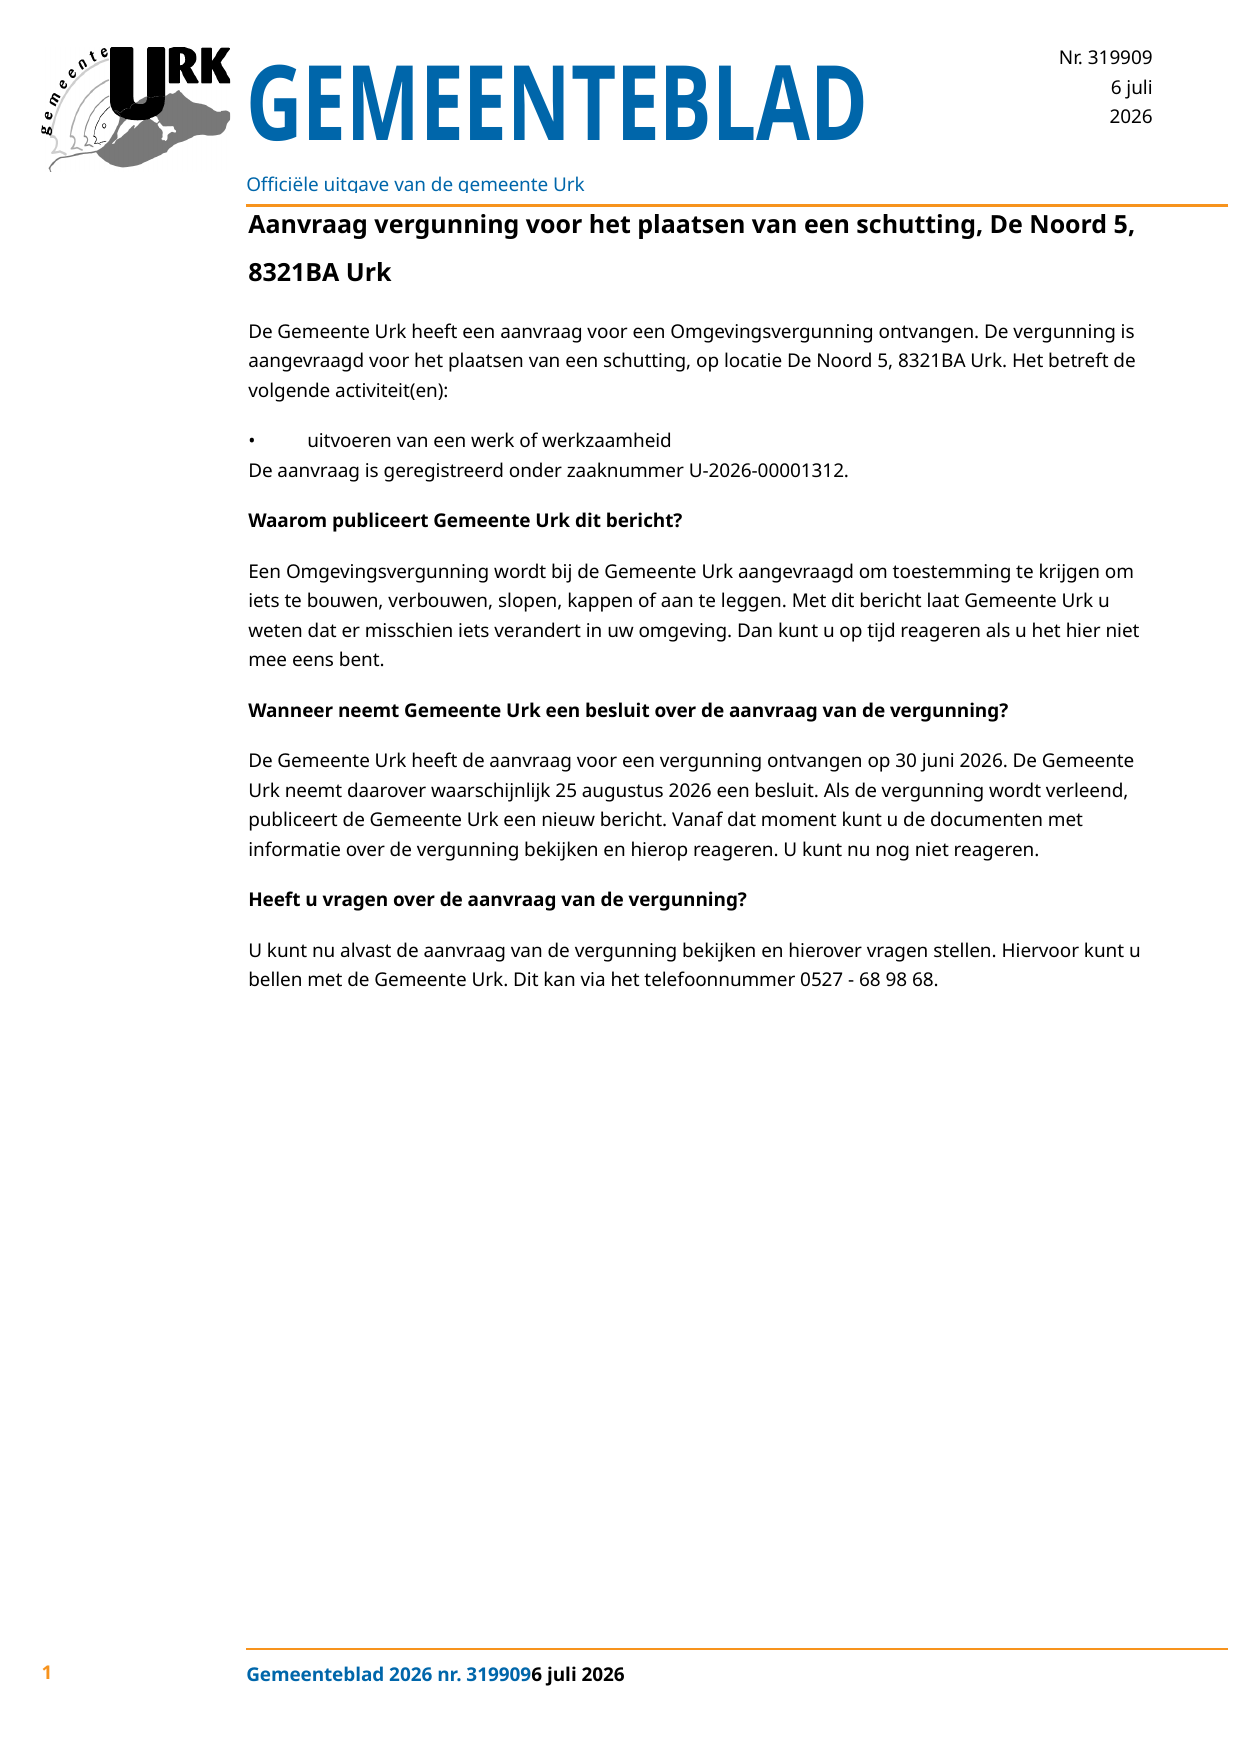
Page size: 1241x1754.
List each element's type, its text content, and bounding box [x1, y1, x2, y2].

text Heeft u vragen over de aanvraag van de vergunning? [248, 887, 1152, 912]
list uitvoeren van een werk of werkzaamheid [248, 427, 1152, 453]
text De Gemeente Urk heeft de aanvraag voor een vergunning ontvangen op 30 juni 2026. De Gemeente Urk neemt daarover waarschijnlijk 25 augustus 2026 een besluit. Als de vergunning wordt verleend, publiceert de Gemeente Urk een nieuw bericht. Vanaf dat moment kunt u de documenten met informatie over de vergunning bekijken en hierop reageren. U kunt nu nog niet reageren. [248, 747, 1152, 862]
text Aanvraag vergunning voor het plaatsen van een schutting, De Noord 5, 8321BA Urk [248, 207, 1152, 288]
text Wanneer neemt Gemeente Urk een besluit over de aanvraag van de vergunning? [248, 697, 1152, 723]
text De Gemeente Urk heeft een aanvraag voor een Omgevingsvergunning ontvangen. De vergunning is aangevraagd voor het plaatsen van een schutting, op locatie De Noord 5, 8321BA Urk. Het betreft de volgende activiteit(en): [248, 318, 1152, 403]
text U kunt nu alvast de aanvraag van de vergunning bekijken en hierover vragen stellen. Hiervoor kunt u bellen met de Gemeente Urk. Dit kan via het telefoonnummer 0527 - 68 98 68. [248, 937, 1152, 992]
text Waarom publiceert Gemeente Urk dit bericht? [248, 507, 1152, 533]
text De aanvraag is geregistreerd onder zaaknummer U-2026-00001312. [248, 457, 1152, 483]
text Een Omgevingsvergunning wordt bij de Gemeente Urk aangevraagd om toestemming te krijgen om iets te bouwen, verbouwen, slopen, kappen of aan te leggen. Met dit bericht laat Gemeente Urk u weten dat er misschien iets verandert in uw omgeving. Dan kunt u op tijd reageren als u het hier niet mee eens bent. [248, 558, 1152, 672]
picture [41, 47, 231, 172]
